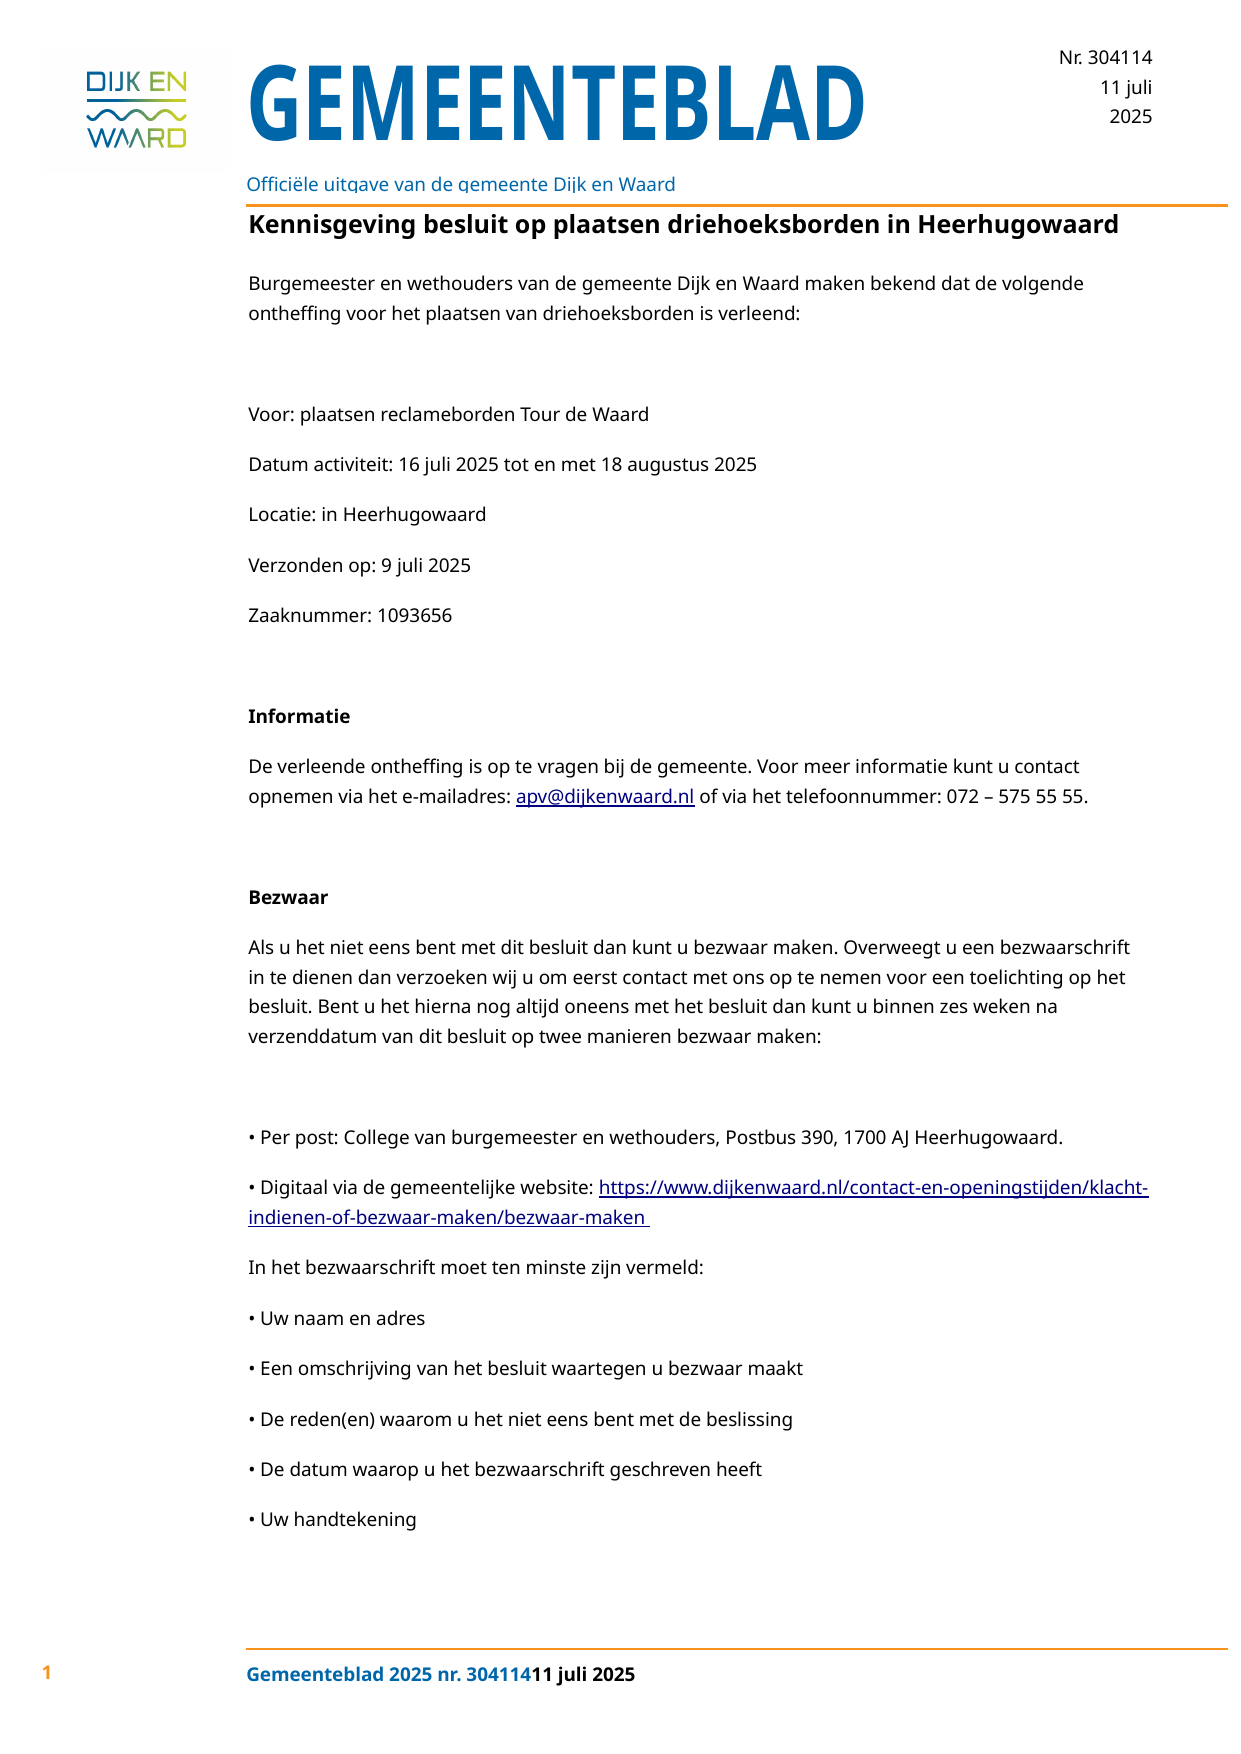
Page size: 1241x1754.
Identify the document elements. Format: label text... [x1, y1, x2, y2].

text • Uw handtekening [248, 1507, 1152, 1532]
text • Uw naam en adres [248, 1305, 1152, 1331]
text Verzonden op: 9 juli 2025 [248, 552, 1152, 578]
text • Digitaal via de gemeentelijke website: https://www.dijkenwaard.nl/contact-en-openingstijden/klacht-indienen-of-bezwaar-maken/bezwaar-maken [248, 1174, 1152, 1230]
text • Per post: College van burgemeester en wethouders, Postbus 390, 1700 AJ Heerhugowaard. [248, 1124, 1152, 1150]
picture [41, 47, 231, 172]
text Zaaknummer: 1093656 [248, 602, 1152, 628]
text Als u het niet eens bent met dit besluit dan kunt u bezwaar maken. Overweegt u een bezwaarschrift in te dienen dan verzoeken wij u om eerst contact met ons op te nemen voor een toelichting op het besluit. Bent u het hierna nog altijd oneens met het besluit dan kunt u binnen zes weken na verzenddatum van dit besluit op twee manieren bezwaar maken: [248, 934, 1152, 1049]
text In het bezwaarschrift moet ten minste zijn vermeld: [248, 1254, 1152, 1280]
text Datum activiteit: 16 juli 2025 tot en met 18 augustus 2025 [248, 451, 1152, 477]
text • De reden(en) waarom u het niet eens bent met de beslissing [248, 1406, 1152, 1431]
text Kennisgeving besluit op plaatsen driehoeksborden in Heerhugowaard [248, 207, 1152, 241]
text Voor: plaatsen reclameborden Tour de Waard [248, 401, 1152, 426]
text • De datum waarop u het bezwaarschrift geschreven heeft [248, 1456, 1152, 1482]
text • Een omschrijving van het besluit waartegen u bezwaar maakt [248, 1355, 1152, 1381]
text Bezwaar [248, 884, 1152, 910]
text Burgemeester en wethouders van de gemeente Dijk en Waard maken bekend dat de volgende ontheffing voor het plaatsen van driehoeksborden is verleend: [248, 270, 1152, 326]
text Locatie: in Heerhugowaard [248, 502, 1152, 527]
text Informatie [248, 703, 1152, 729]
text De verleende ontheffing is op te vragen bij de gemeente. Voor meer informatie kunt u contact opnemen via het e-mailadres: apv@dijkenwaard.nl of via het telefoonnummer: 072 – 575 55 55. [248, 754, 1152, 809]
